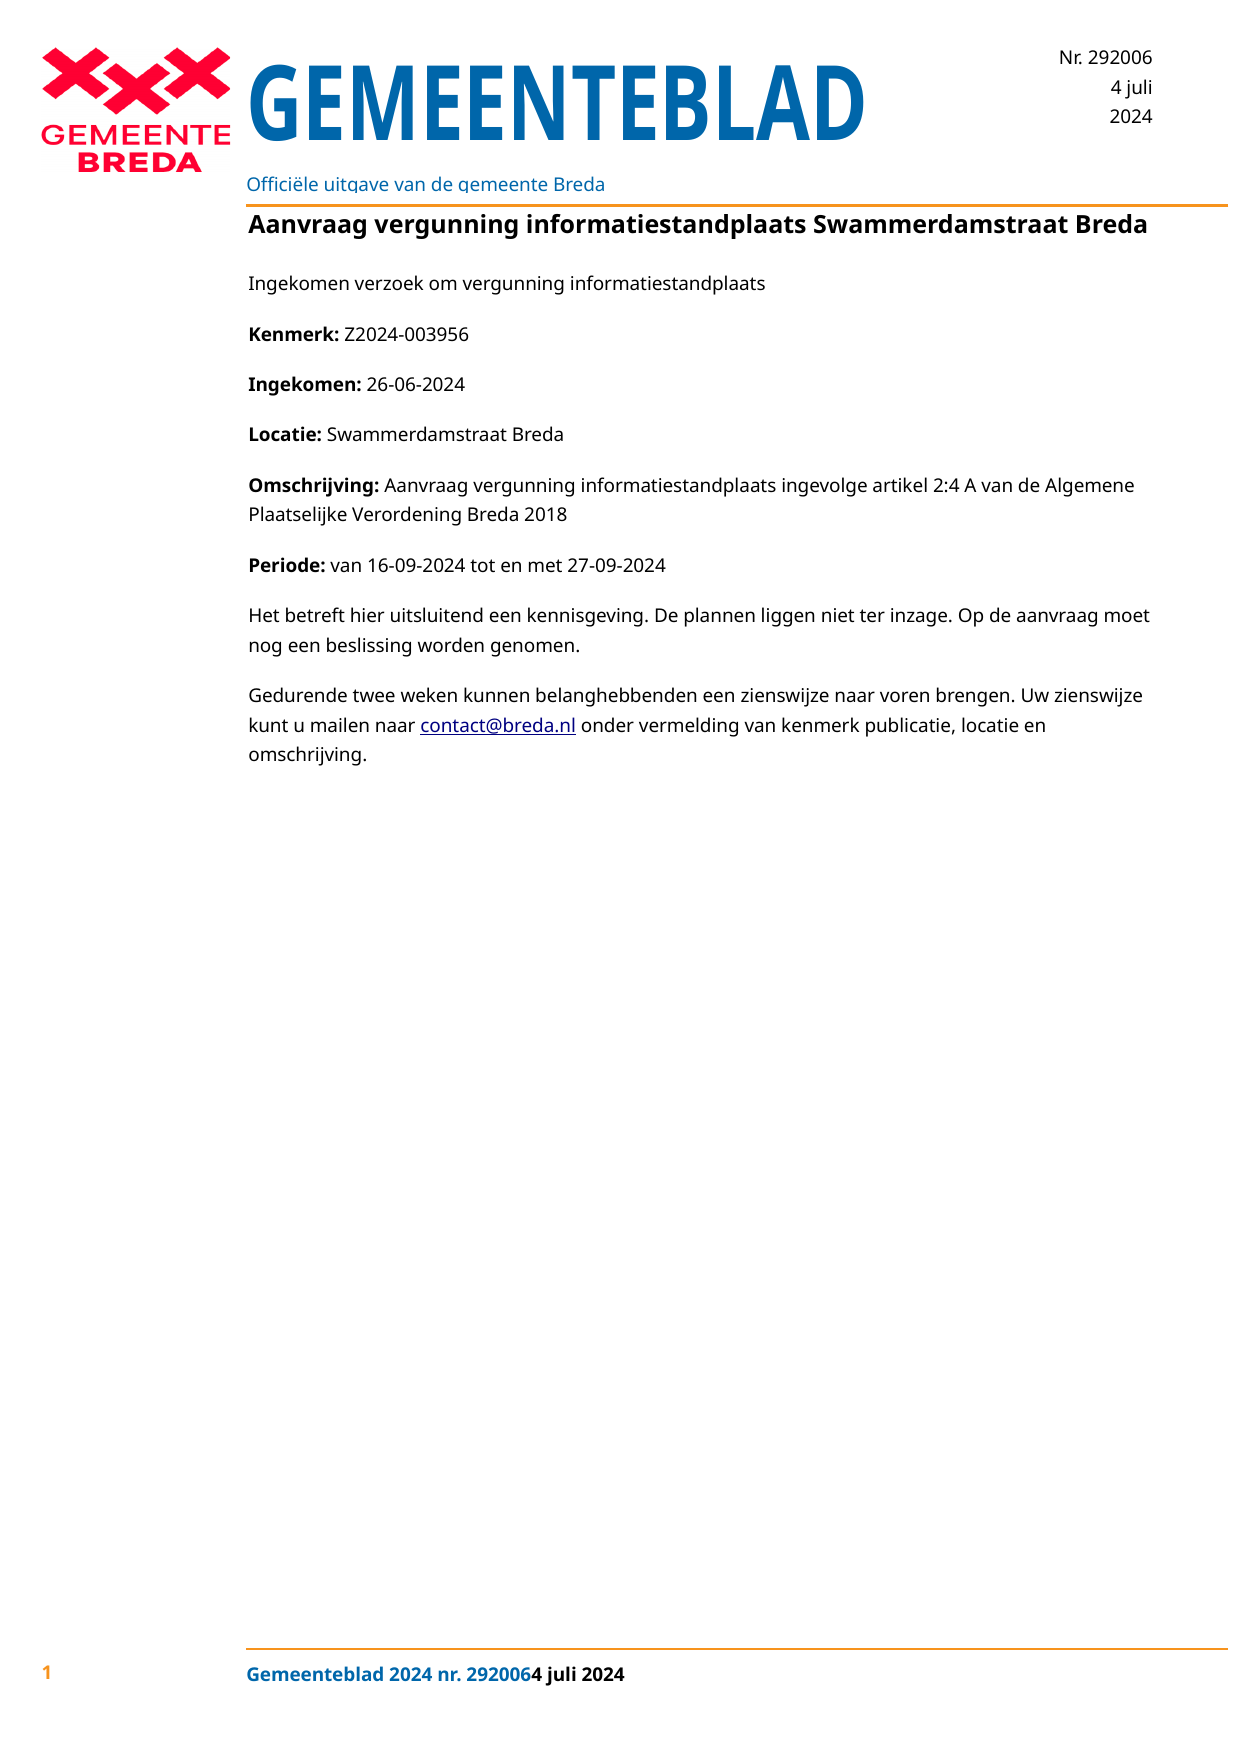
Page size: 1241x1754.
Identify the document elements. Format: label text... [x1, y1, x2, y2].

text Ingekomen: 26-06-2024 [248, 371, 1152, 397]
text Omschrijving: Aanvraag vergunning informatiestandplaats ingevolge artikel 2:4 A van de Algemene Plaatselijke Verordening Breda 2018 [248, 472, 1152, 527]
text Kenmerk: Z2024-003956 [248, 321, 1152, 346]
text Gedurende twee weken kunnen belanghebbenden een zienswijze naar voren brengen. Uw zienswijze kunt u mailen naar contact@breda.nl onder vermelding van kenmerk publicatie, locatie en omschrijving. [248, 682, 1152, 767]
text Locatie: Swammerdamstraat Breda [248, 422, 1152, 447]
text Periode: van 16-09-2024 tot en met 27-09-2024 [248, 552, 1152, 578]
picture [41, 47, 231, 172]
text Aanvraag vergunning informatiestandplaats Swammerdamstraat Breda [248, 207, 1152, 241]
text Ingekomen verzoek om vergunning informatiestandplaats [248, 270, 1152, 296]
text Het betreft hier uitsluitend een kennisgeving. De plannen liggen niet ter inzage. Op de aanvraag moet nog een beslissing worden genomen. [248, 602, 1152, 658]
